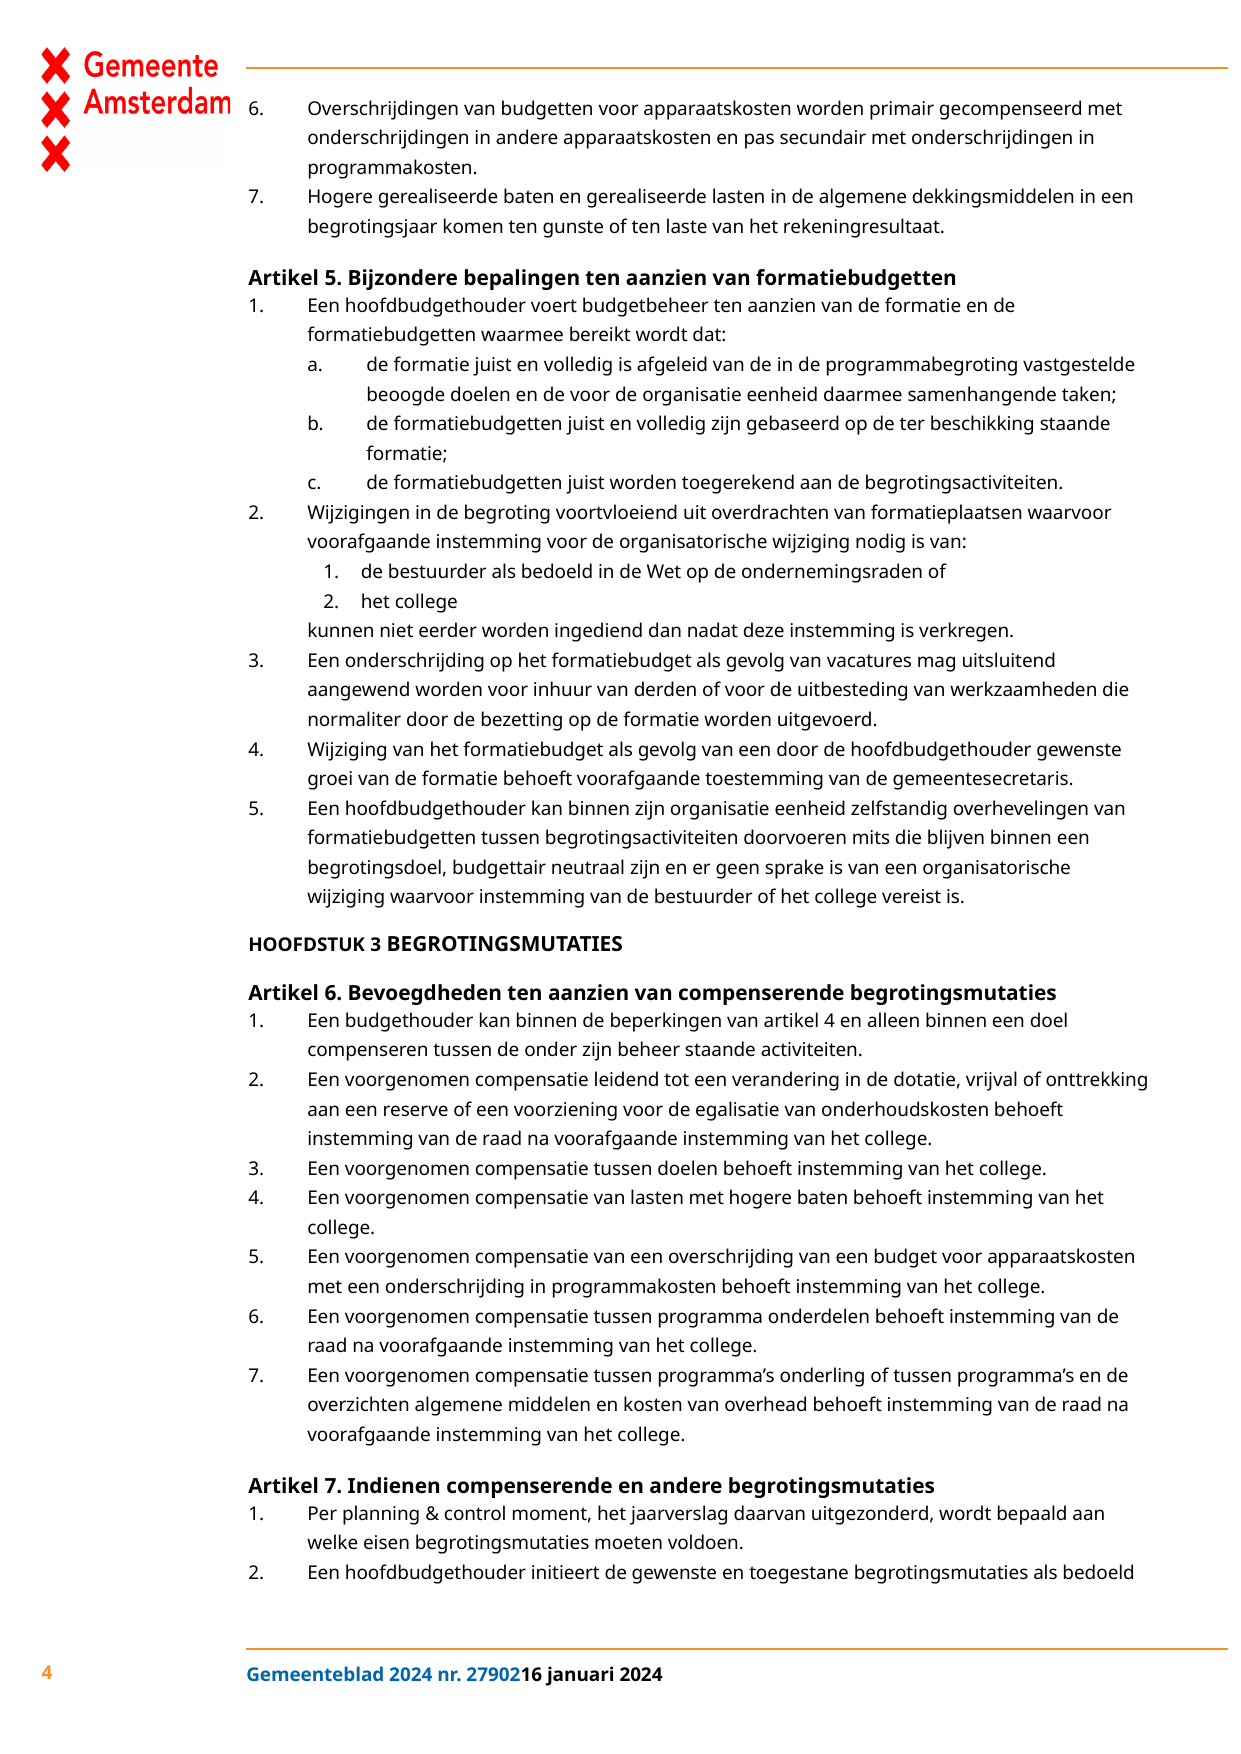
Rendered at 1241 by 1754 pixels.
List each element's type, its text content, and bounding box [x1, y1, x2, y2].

list Wijzigingen in de begroting voortvloeiend uit overdrachten van formatieplaatsen waarvoor voorafgaande instemming voor de organisatorische wijziging nodig is van: [248, 499, 1152, 554]
list de formatiebudgetten juist en volledig zijn gebaseerd op de ter beschikking staande formatie; [307, 410, 1152, 466]
list Per planning & control moment, het jaarverslag daarvan uitgezonderd, wordt bepaald aan welke eisen begrotingsmutaties moeten voldoen. [248, 1500, 1152, 1555]
list Een voorgenomen compensatie tussen doelen behoeft instemming van het college. [248, 1155, 1152, 1181]
list Een voorgenomen compensatie tussen programma onderdelen behoeft instemming van de raad na voorafgaande instemming van het college. [248, 1303, 1152, 1358]
text Artikel 7. Indienen compenserende en andere begrotingsmutaties [248, 1472, 1152, 1500]
list Een budgethouder kan binnen de beperkingen van artikel 4 en alleen binnen een doel compenseren tussen de onder zijn beheer staande activiteiten. [248, 1007, 1152, 1062]
list het college [323, 588, 1152, 613]
list de formatie juist en volledig is afgeleid van de in de programmabegroting vastgestelde beoogde doelen en de voor de organisatie eenheid daarmee samenhangende taken; [307, 351, 1152, 406]
list Een voorgenomen compensatie van lasten met hogere baten behoeft instemming van het college. [248, 1184, 1152, 1240]
list Overschrijdingen van budgetten voor apparaatskosten worden primair gecompenseerd met onderschrijdingen in andere apparaatskosten en pas secundair met onderschrijdingen in programmakosten. [248, 95, 1152, 180]
list kunnen niet eerder worden ingediend dan nadat deze instemming is verkregen. [248, 617, 1152, 643]
text Artikel 6. Bevoegdheden ten aanzien van compenserende begrotingsmutaties [248, 978, 1152, 1007]
list de bestuurder als bedoeld in de Wet op de ondernemingsraden of [323, 558, 1152, 584]
list Een hoofdbudgethouder kan binnen zijn organisatie eenheid zelfstandig overhevelingen van formatiebudgetten tussen begrotingsactiviteiten doorvoeren mits die blijven binnen een begrotingsdoel, budgettair neutraal zijn en er geen sprake is van een organisatorische wijziging waarvoor instemming van de bestuurder of het college vereist is. [248, 795, 1152, 909]
list Een voorgenomen compensatie tussen programma’s onderling of tussen programma’s en de overzichten algemene middelen en kosten van overhead behoeft instemming van de raad na voorafgaande instemming van het college. [248, 1362, 1152, 1447]
text HOOFDSTUK 3 BEGROTINGSMUTATIES [248, 929, 1152, 958]
list Een hoofdbudgethouder initieert de gewenste en toegestane begrotingsmutaties als bedoeld [248, 1559, 1152, 1585]
list Een voorgenomen compensatie van een overschrijding van een budget voor apparaatskosten met een onderschrijding in programmakosten behoeft instemming van het college. [248, 1244, 1152, 1299]
list Wijziging van het formatiebudget als gevolg van een door de hoofdbudgethouder gewenste groei van de formatie behoeft voorafgaande toestemming van de gemeentesecretaris. [248, 736, 1152, 791]
list Een voorgenomen compensatie leidend tot een verandering in de dotatie, vrijval of onttrekking aan een reserve of een voorziening voor de egalisatie van onderhoudskosten behoeft instemming van de raad na voorafgaande instemming van het college. [248, 1066, 1152, 1151]
list Een hoofdbudgethouder voert budgetbeheer ten aanzien van de formatie en de formatiebudgetten waarmee bereikt wordt dat: [248, 292, 1152, 347]
text Artikel 5. Bijzondere bepalingen ten aanzien van formatiebudgetten [248, 263, 1152, 292]
picture [41, 47, 231, 172]
list Een onderschrijding op het formatiebudget als gevolg van vacatures mag uitsluitend aangewend worden voor inhuur van derden of voor de uitbesteding van werkzaamheden die normaliter door de bezetting op de formatie worden uitgevoerd. [248, 647, 1152, 732]
list Hogere gerealiseerde baten en gerealiseerde lasten in de algemene dekkingsmiddelen in een begrotingsjaar komen ten gunste of ten laste van het rekeningresultaat. [248, 183, 1152, 239]
list de formatiebudgetten juist worden toegerekend aan de begrotingsactiviteiten. [307, 469, 1152, 495]
